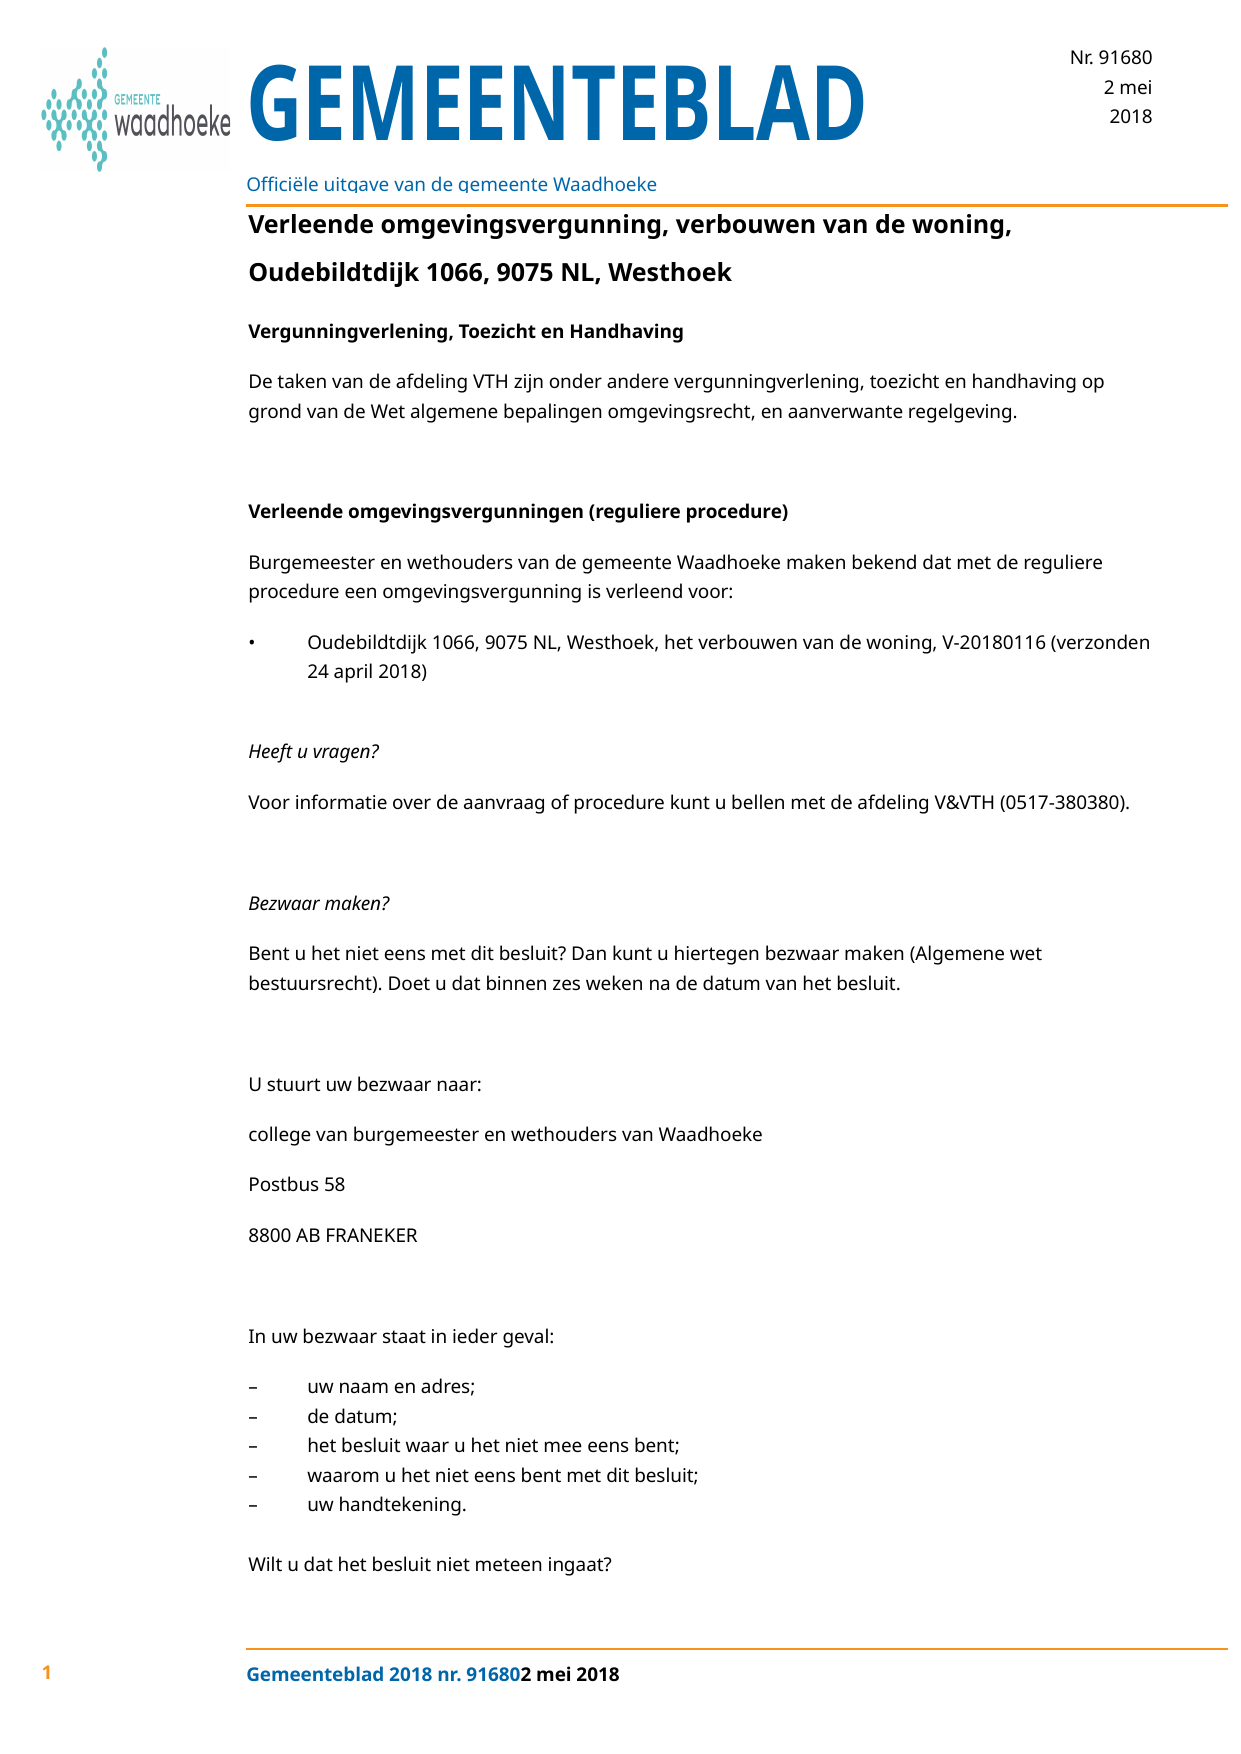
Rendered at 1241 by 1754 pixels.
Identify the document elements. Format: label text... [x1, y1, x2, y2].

text Wilt u dat het besluit niet meteen ingaat? [248, 1551, 1152, 1577]
picture [41, 47, 231, 172]
text Vergunningverlening, Toezicht en Handhaving [248, 318, 1152, 344]
text Verleende omgevingsvergunningen (reguliere procedure) [248, 499, 1152, 524]
text De taken van de afdeling VTH zijn onder andere vergunningverlening, toezicht en handhaving op grond van de Wet algemene bepalingen omgevingsrecht, en aanverwante regelgeving. [248, 368, 1152, 424]
list Oudebildtdijk 1066, 9075 NL, Westhoek, het verbouwen van de woning, V-20180116 (verzonden 24 april 2018) [248, 629, 1152, 684]
text Bent u het niet eens met dit besluit? Dan kunt u hiertegen bezwaar maken (Algemene wet bestuursrecht). Doet u dat binnen zes weken na de datum van het besluit. [248, 940, 1152, 996]
list uw handtekening. [248, 1492, 1152, 1517]
text Verleende omgevingsvergunning, verbouwen van de woning, Oudebildtdijk 1066, 9075 NL, Westhoek [248, 207, 1152, 288]
text Postbus 58 [248, 1172, 1152, 1197]
text Heeft u vragen? [248, 739, 1152, 764]
list waarom u het niet eens bent met dit besluit; [248, 1462, 1152, 1488]
text Burgemeester en wethouders van de gemeente Waadhoeke maken bekend dat met de reguliere procedure een omgevingsvergunning is verleend voor: [248, 549, 1152, 604]
text 8800 AB FRANEKER [248, 1222, 1152, 1248]
text college van burgemeester en wethouders van Waadhoeke [248, 1121, 1152, 1147]
text Voor informatie over de aanvraag of procedure kunt u bellen met de afdeling V&VTH (0517-380380). [248, 789, 1152, 815]
list de datum; [248, 1403, 1152, 1429]
list het besluit waar u het niet mee eens bent; [248, 1432, 1152, 1458]
text In uw bezwaar staat in ieder geval: [248, 1323, 1152, 1349]
text U stuurt uw bezwaar naar: [248, 1071, 1152, 1097]
text Bezwaar maken? [248, 890, 1152, 916]
list uw naam en adres; [248, 1373, 1152, 1399]
